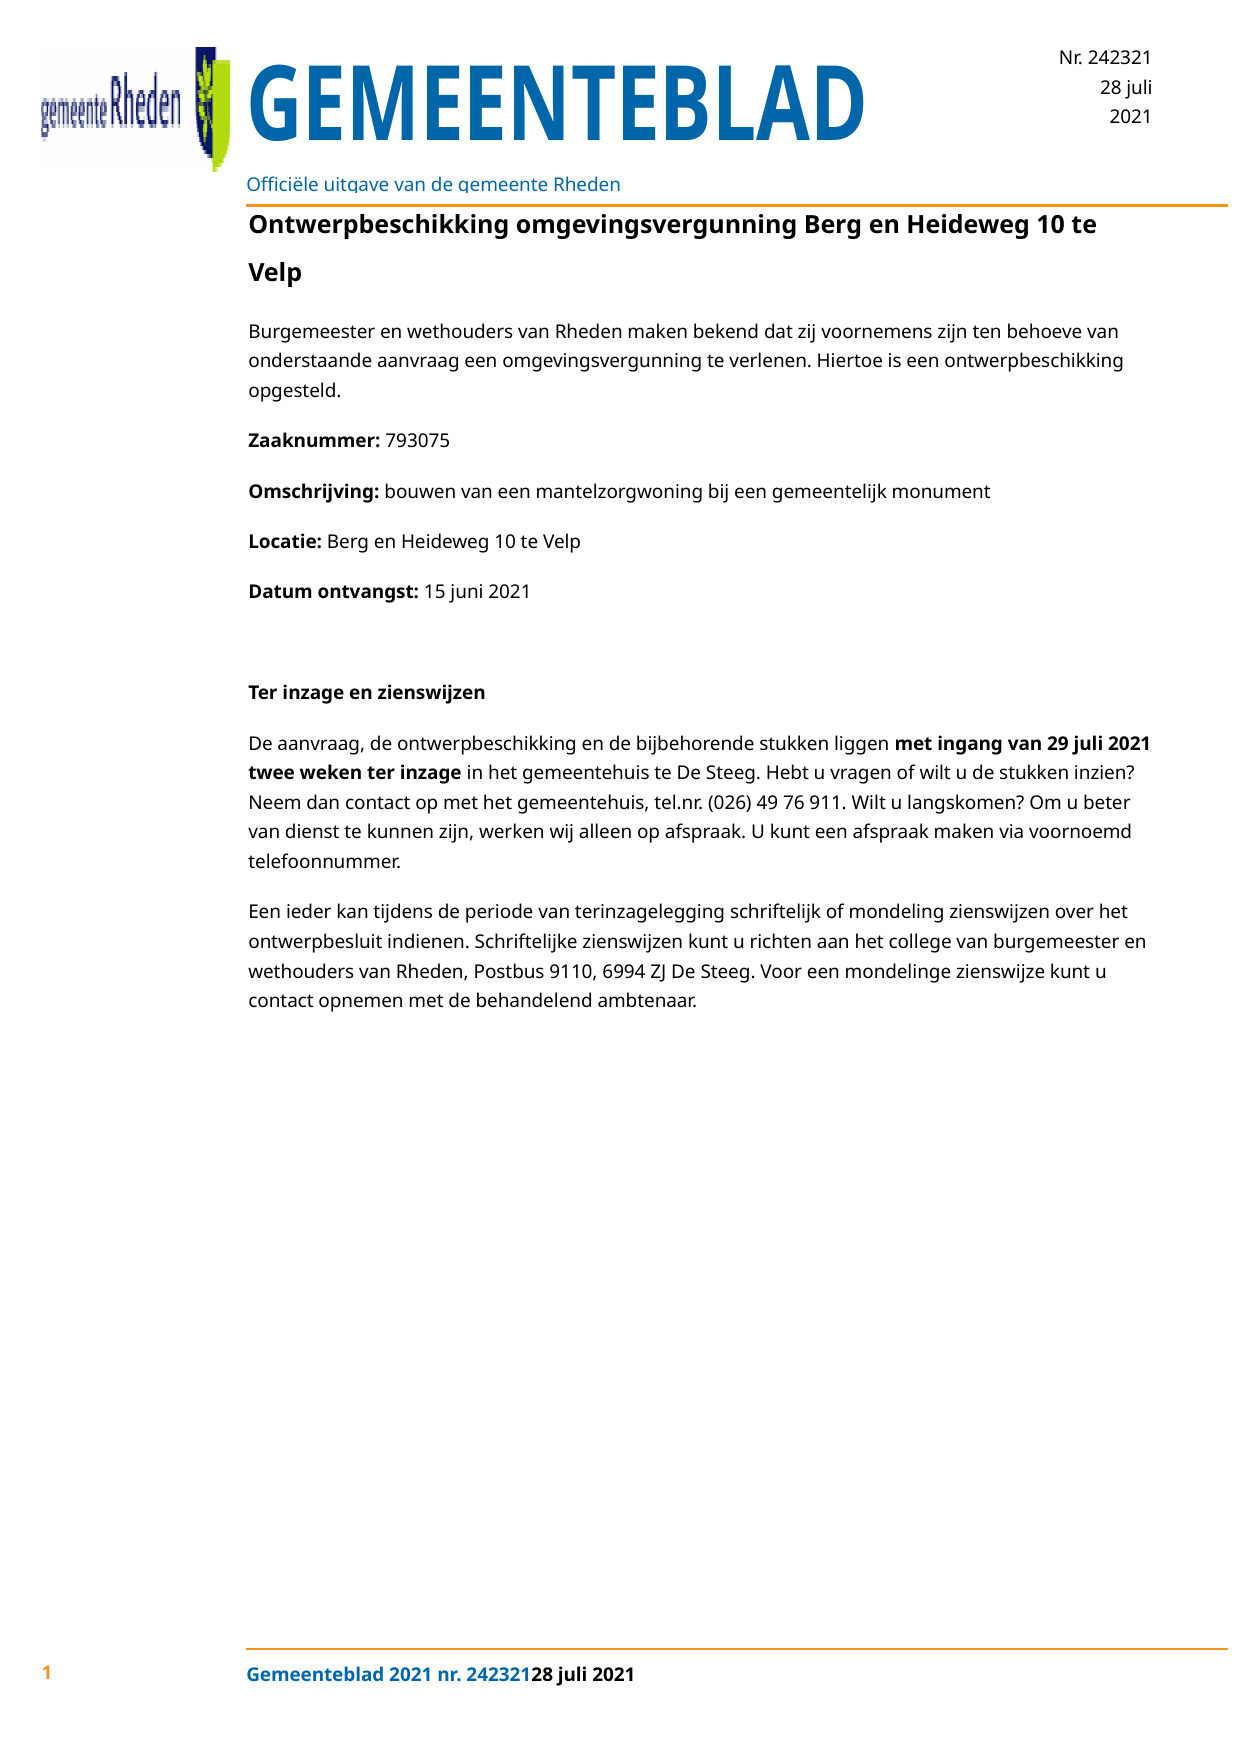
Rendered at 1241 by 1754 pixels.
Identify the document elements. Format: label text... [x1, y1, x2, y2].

text Datum ontvangst: 15 juni 2021 [248, 579, 1152, 604]
text Ontwerpbeschikking omgevingsvergunning Berg en Heideweg 10 te Velp [248, 207, 1152, 288]
text Burgemeester en wethouders van Rheden maken bekend dat zij voornemens zijn ten behoeve van onderstaande aanvraag een omgevingsvergunning te verlenen. Hiertoe is een ontwerpbeschikking opgesteld. [248, 318, 1152, 403]
text Een ieder kan tijdens de periode van terinzagelegging schriftelijk of mondeling zienswijzen over het ontwerpbesluit indienen. Schriftelijke zienswijzen kunt u richten aan het college van burgemeester en wethouders van Rheden, Postbus 9110, 6994 ZJ De Steeg. Voor een mondelinge zienswijze kunt u contact opnemen met de behandelend ambtenaar. [248, 899, 1152, 1013]
text De aanvraag, de ontwerpbeschikking en de bijbehorende stukken liggen met ingang van 29 juli 2021 twee weken ter inzage in het gemeentehuis te De Steeg. Hebt u vragen of wilt u de stukken inzien? Neem dan contact op met het gemeentehuis, tel.nr. (026) 49 76 911. Wilt u langskomen? Om u beter van dienst te kunnen zijn, werken wij alleen op afspraak. U kunt een afspraak maken via voornoemd telefoonnummer. [248, 730, 1152, 874]
text Locatie: Berg en Heideweg 10 te Velp [248, 528, 1152, 554]
text Zaaknummer: 793075 [248, 427, 1152, 453]
text Omschrijving: bouwen van een mantelzorgwoning bij een gemeentelijk monument [248, 478, 1152, 504]
picture [41, 47, 231, 172]
text Ter inzage en zienswijzen [248, 679, 1152, 705]
